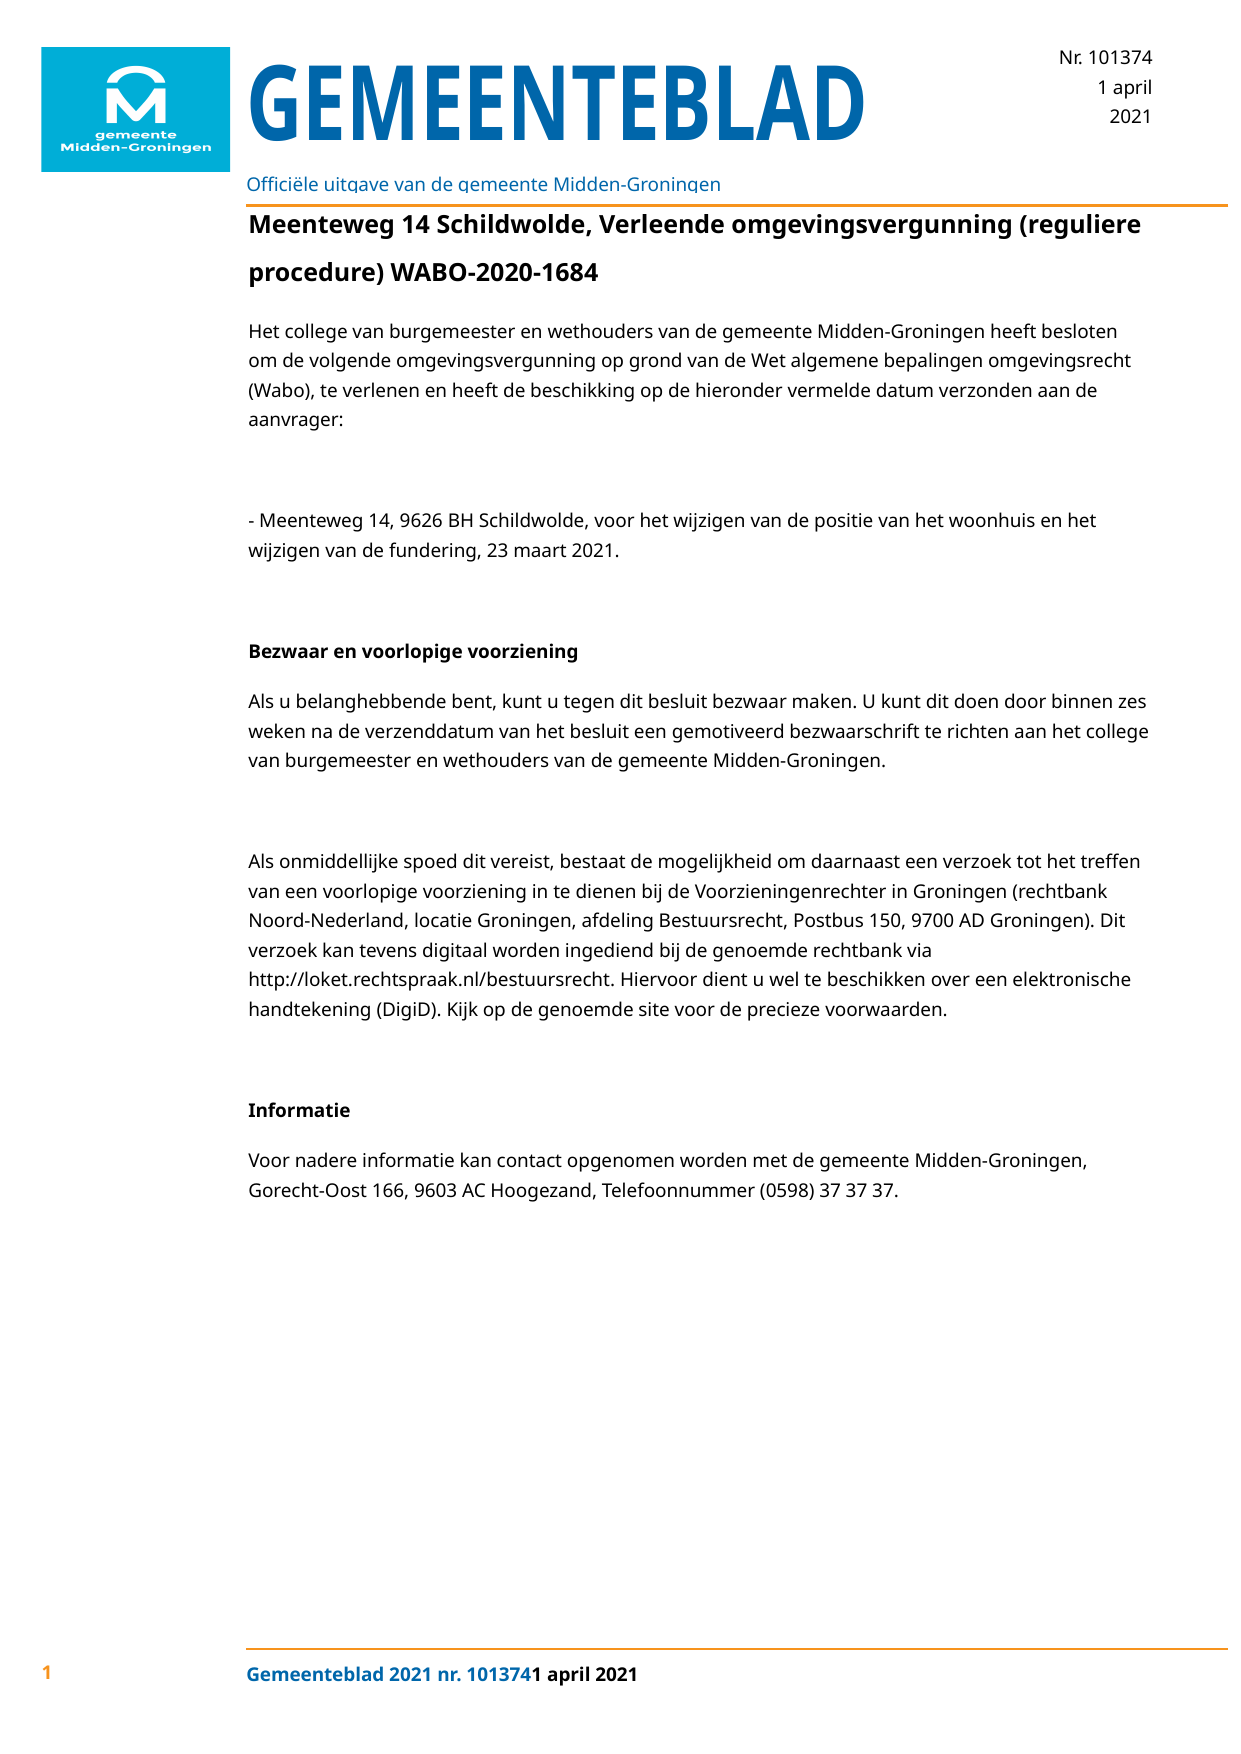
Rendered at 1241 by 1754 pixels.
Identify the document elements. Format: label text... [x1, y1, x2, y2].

text Bezwaar en voorlopige voorziening [248, 638, 1152, 664]
text Informatie [248, 1097, 1152, 1123]
picture [107, 89, 165, 122]
text Als u belanghebbende bent, kunt u tegen dit besluit bezwaar maken. U kunt dit doen door binnen zes weken na de verzenddatum van het besluit een gemotiveerd bezwaarschrift te richten aan het college van burgemeester en wethouders van de gemeente Midden-Groningen. [248, 688, 1152, 773]
text Als onmiddellijke spoed dit vereist, bestaat de mogelijkheid om daarnaast een verzoek tot het treffen van een voorlopige voorziening in te dienen bij de Voorzieningenrechter in Groningen (rechtbank Noord-Nederland, locatie Groningen, afdeling Bestuursrecht, Postbus 150, 9700 AD Groningen). Dit verzoek kan tevens digitaal worden ingediend bij de genoemde rechtbank via http://loket.rechtspraak.nl/bestuursrecht. Hiervoor dient u wel te beschikken over een elektronische handtekening (DigiD). Kijk op de genoemde site voor de precieze voorwaarden. [248, 848, 1152, 1022]
picture [184, 146, 190, 153]
text Het college van burgemeester en wethouders van de gemeente Midden-Groningen heeft besloten om de volgende omgevingsvergunning op grond van de Wet algemene bepalingen omgevingsrecht (Wabo), te verlenen en heeft de beschikking op de hieronder vermelde datum verzonden aan de aanvrager: [248, 318, 1152, 432]
text Meenteweg 14 Schildwolde, Verleende omgevingsvergunning (reguliere procedure) WABO-2020-1684 [248, 207, 1152, 288]
picture [108, 66, 164, 82]
text - Meenteweg 14, 9626 BH Schildwolde, voor het wijzigen van de positie van het woonhuis en het wijzigen van de fundering, 23 maart 2021. [248, 507, 1152, 563]
text Voor nadere informatie kan contact opgenomen worden met de gemeente Midden-Groningen, Gorecht-Oost 166, 9603 AC Hoogezand, Telefoonnummer (0598) 37 37 37. [248, 1147, 1152, 1203]
